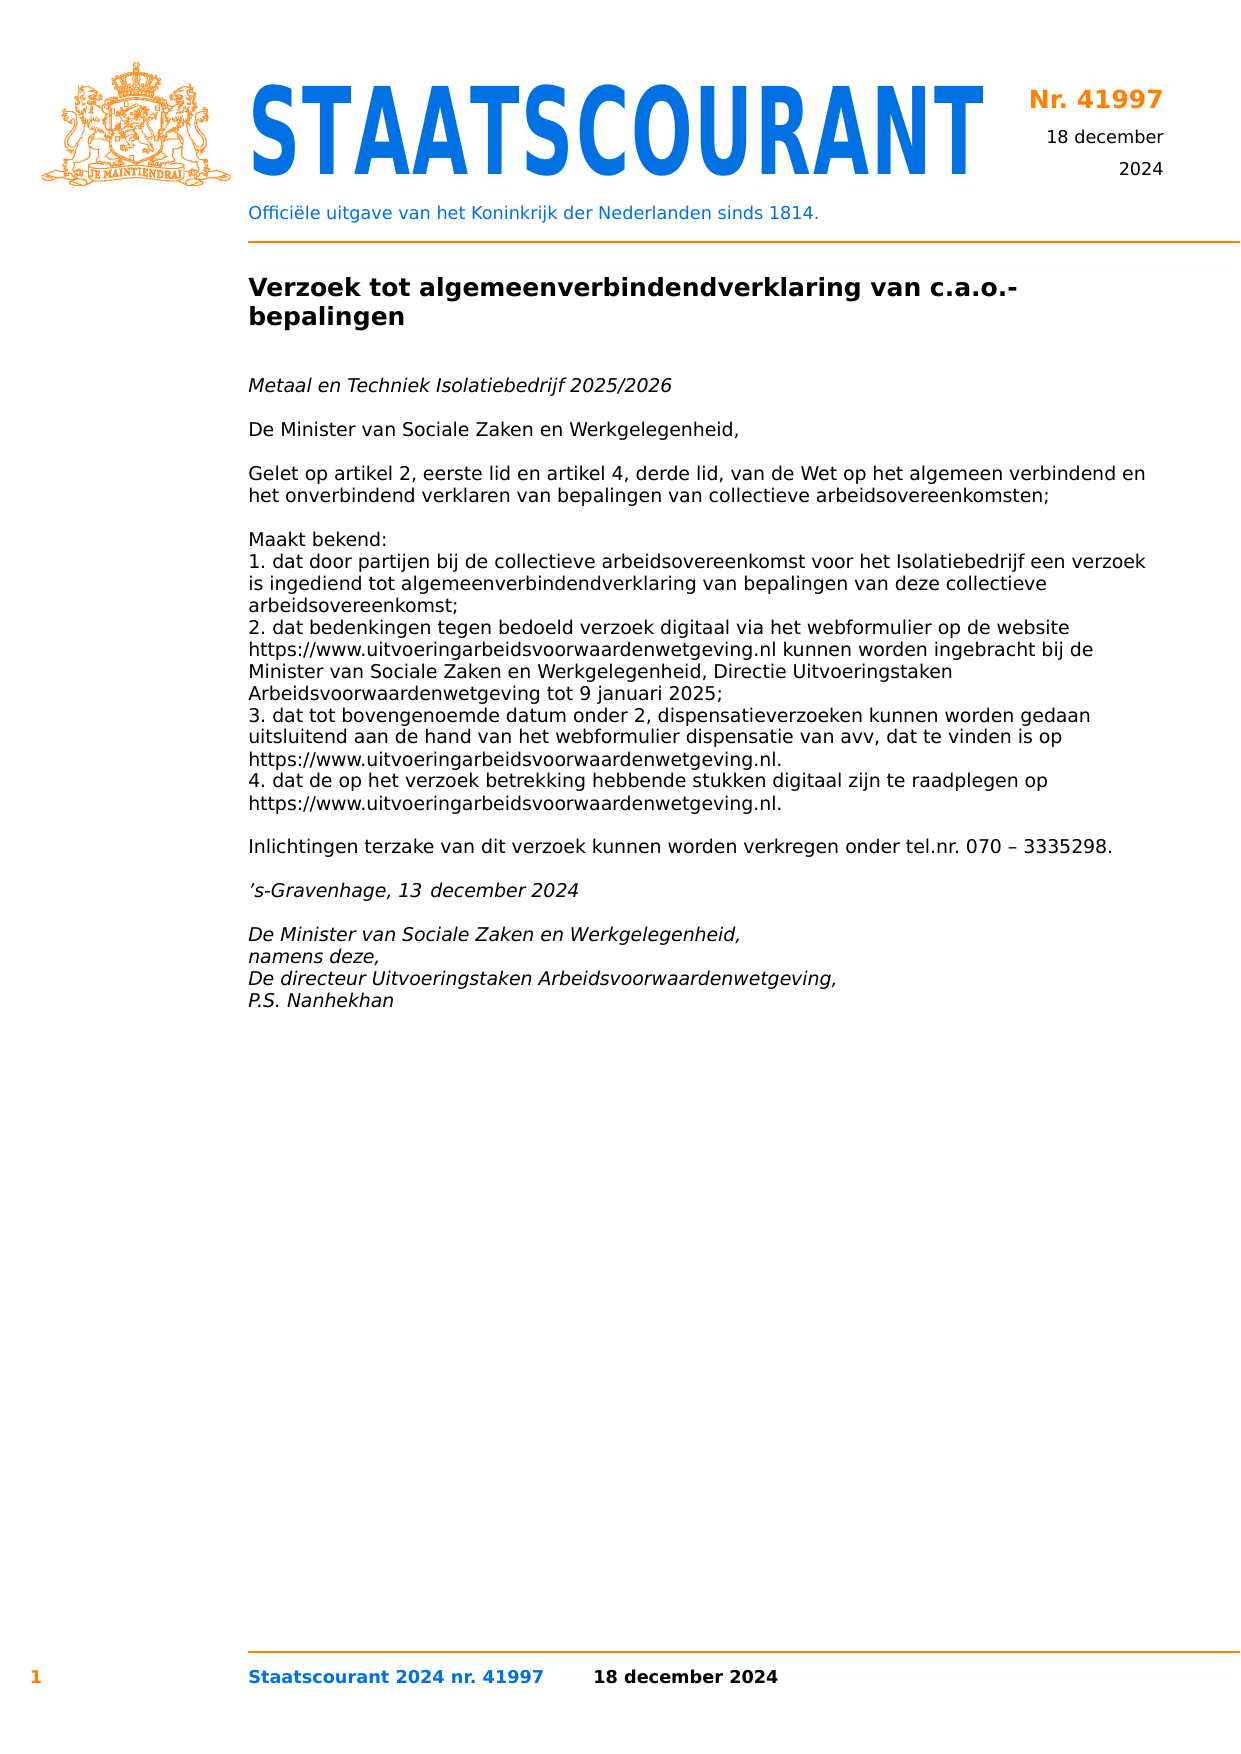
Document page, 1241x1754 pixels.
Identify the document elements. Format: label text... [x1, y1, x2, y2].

text Gelet op artikel 2, eerste lid en artikel 4, derde lid, van de Wet op het algemeen verbindend en het onverbindend verklaren van bepalingen van collectieve arbeidsovereenkomsten; [248, 463, 1163, 507]
table_cell 18 december [998, 121, 1240, 153]
table_header [25, 62, 248, 241]
table_header Nr. 41997 [998, 62, 1240, 121]
table_cell 2024 [998, 153, 1240, 203]
text 4. dat de op het verzoek betrekking hebbende stukken digitaal zijn te raadplegen op https://www.uitvoeringarbeidsvoorwaardenwetgeving.nl. [248, 770, 1163, 814]
text De Minister van Sociale Zaken en Werkgelegenheid, namens deze, De directeur Uitvoeringstaken Arbeidsvoorwaardenwetgeving, P.S. Nanhekhan [248, 924, 1163, 1012]
text 3. dat tot bovengenoemde datum onder 2, dispensatieverzoeken kunnen worden gedaan uitsluitend aan de hand van het webformulier dispensatie van avv, dat te vinden is op https://www.uitvoeringarbeidsvoorwaardenwetgeving.nl. [248, 704, 1163, 770]
text 1. dat door partijen bij de collectieve arbeidsovereenkomst voor het Isolatiebedrijf een verzoek is ingediend tot algemeenverbindendverklaring van bepalingen van deze collectieve arbeidsovereenkomst; [248, 551, 1163, 617]
text De Minister van Sociale Zaken en Werkgelegenheid, [248, 419, 1163, 441]
text Maakt bekend: [248, 529, 1163, 551]
table_cell Officiële uitgave van het Koninkrijk der Nederlanden sinds 1814. [248, 203, 1240, 241]
subtitle Verzoek tot algemeenverbindendverklaring van c.a.o.-bepalingen [248, 273, 1163, 331]
text Inlichtingen terzake van dit verzoek kunnen worden verkregen onder tel.nr. 070 – 3335298. [248, 836, 1163, 858]
text ’s-Gravenhage, 13 december 2024 [248, 880, 1163, 902]
picture [41, 62, 231, 186]
text 2. dat bedenkingen tegen bedoeld verzoek digitaal via het webformulier op de website https://www.uitvoeringarbeidsvoorwaardenwetgeving.nl kunnen worden ingebracht bij de Minister van Sociale Zaken en Werkgelegenheid, Directie Uitvoeringstaken Arbeidsvoorwaardenwetgeving tot 9 januari 2025; [248, 617, 1163, 704]
table_header STAATSCOURANT [248, 62, 998, 203]
text Metaal en Techniek Isolatiebedrijf 2025/2026 [248, 375, 1163, 397]
